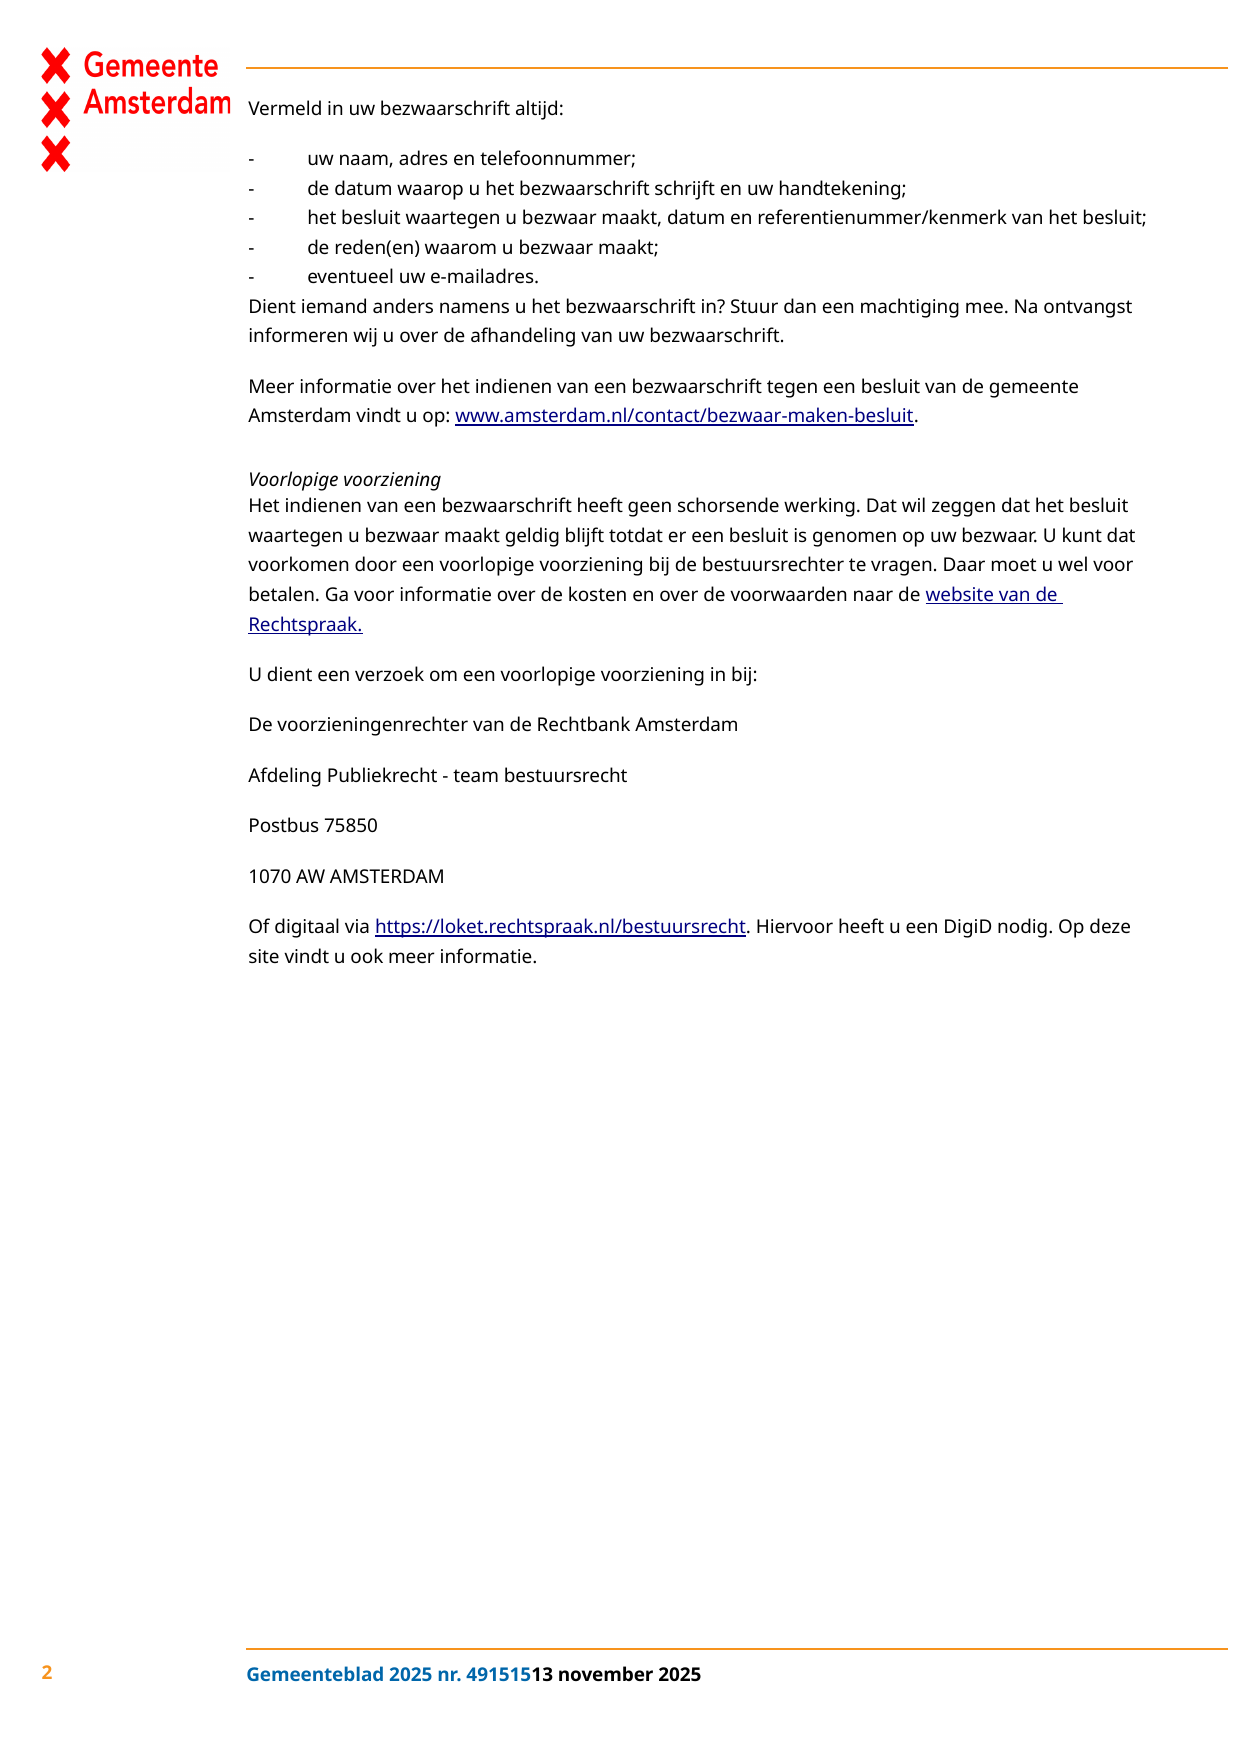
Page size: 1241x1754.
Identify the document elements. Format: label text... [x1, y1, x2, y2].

text Postbus 75850 [248, 812, 1152, 838]
list eventueel uw e-mailadres. [248, 263, 1152, 289]
list de reden(en) waarom u bezwaar maakt; [248, 234, 1152, 260]
text Afdeling Publiekrecht - team bestuursrecht [248, 762, 1152, 788]
text Vermeld in uw bezwaarschrift altijd: [248, 95, 1152, 121]
list het besluit waartegen u bezwaar maakt, datum en referentienummer/kenmerk van het besluit; [248, 204, 1152, 230]
text Voorlopige voorziening [248, 467, 1152, 492]
text Dient iemand anders namens u het bezwaarschrift in? Stuur dan een machtiging mee. Na ontvangst informeren wij u over de afhandeling van uw bezwaarschrift. [248, 293, 1152, 348]
list de datum waarop u het bezwaarschrift schrijft en uw handtekening; [248, 175, 1152, 201]
text U dient een verzoek om een voorlopige voorziening in bij: [248, 661, 1152, 687]
text Het indienen van een bezwaarschrift heeft geen schorsende werking. Dat wil zeggen dat het besluit waartegen u bezwaar maakt geldig blijft totdat er een besluit is genomen op uw bezwaar. U kunt dat voorkomen door een voorlopige voorziening bij de bestuursrechter te vragen. Daar moet u wel voor betalen. Ga voor informatie over de kosten en over de voorwaarden naar de website van de Rechtspraak. [248, 492, 1152, 636]
text Meer informatie over het indienen van een bezwaarschrift tegen een besluit van de gemeente Amsterdam vindt u op: www.amsterdam.nl/contact/bezwaar-maken-besluit. [248, 373, 1152, 428]
picture [41, 47, 231, 172]
text De voorzieningenrechter van de Rechtbank Amsterdam [248, 712, 1152, 737]
list uw naam, adres en telefoonnummer; [248, 145, 1152, 171]
text 1070 AW AMSTERDAM [248, 863, 1152, 888]
text Of digitaal via https://loket.rechtspraak.nl/bestuursrecht. Hiervoor heeft u een DigiD nodig. Op deze site vindt u ook meer informatie. [248, 913, 1152, 968]
